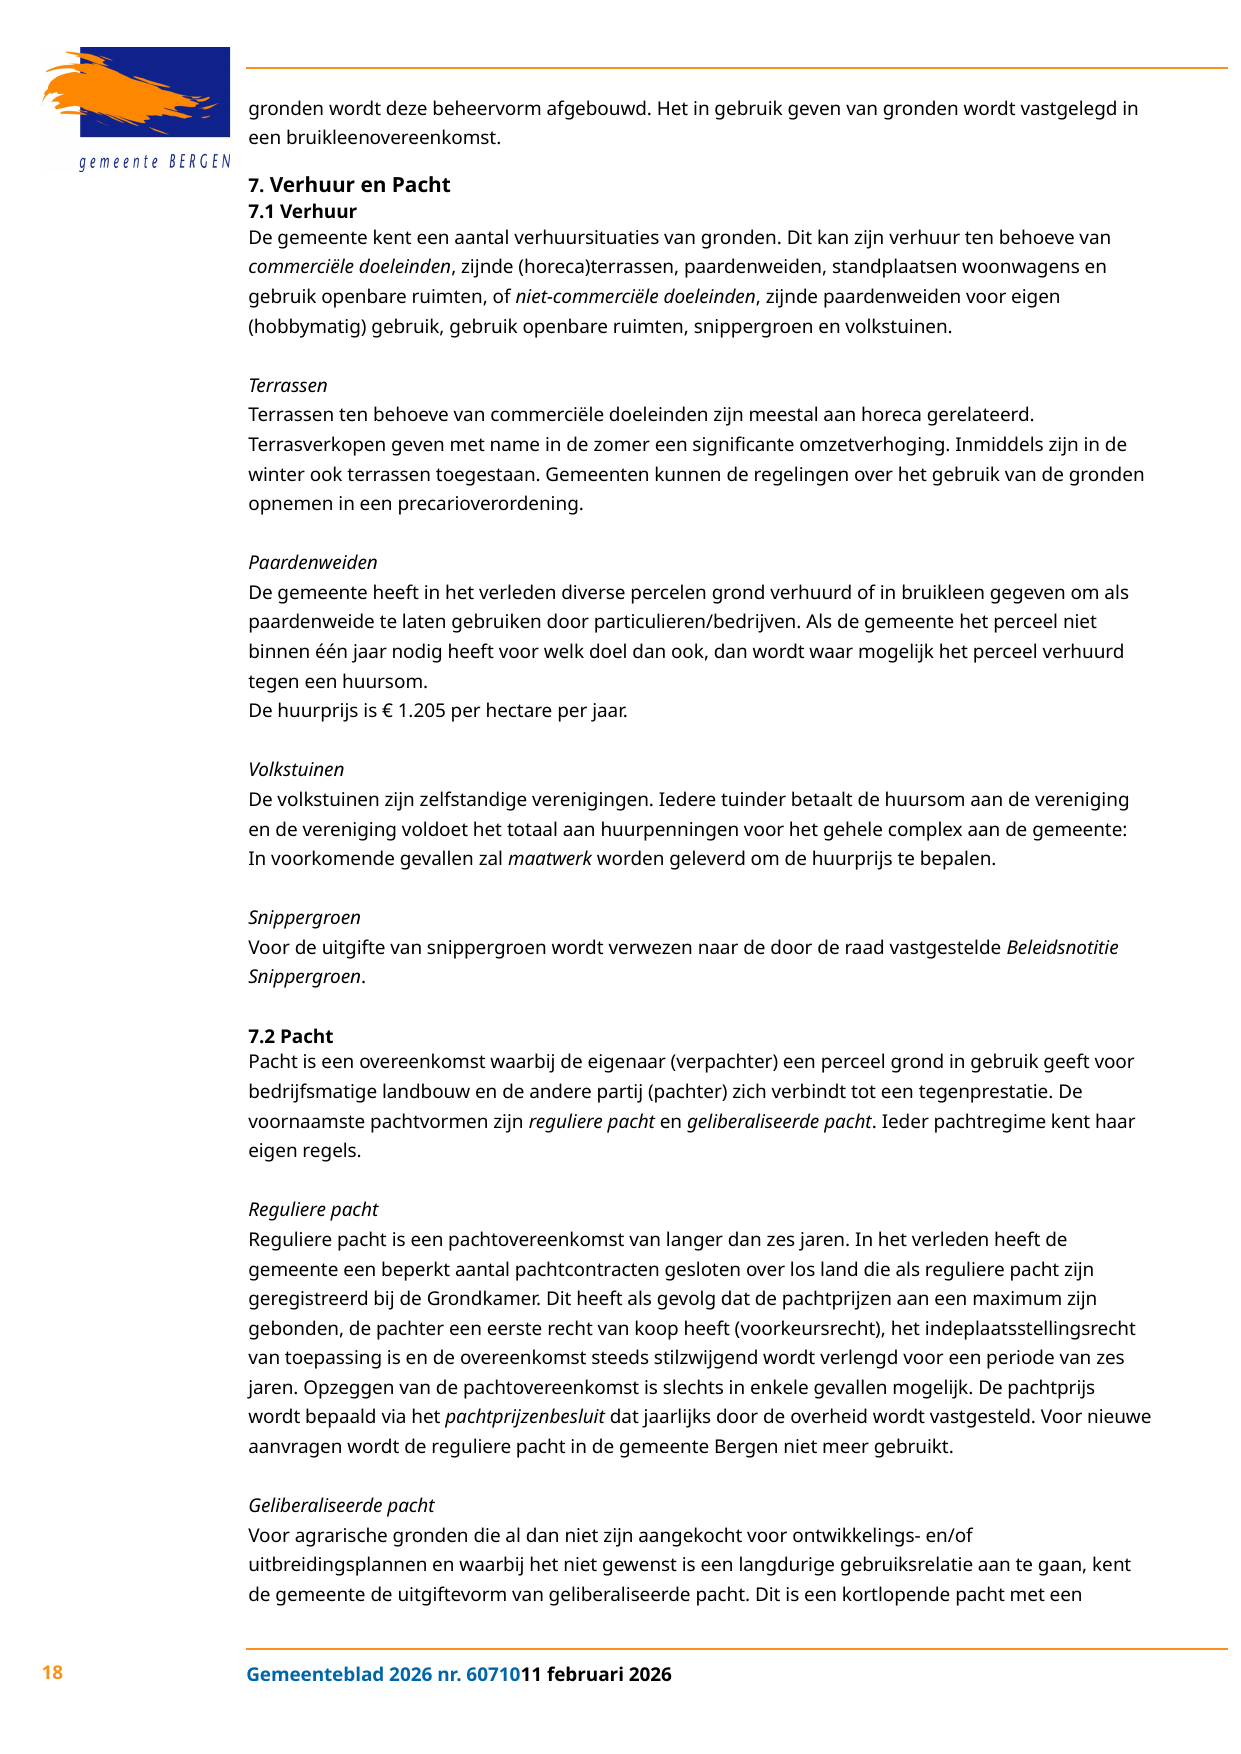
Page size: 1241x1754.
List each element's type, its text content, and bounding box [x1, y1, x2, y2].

text Paardenweiden [248, 549, 1152, 575]
text Voor agrarische gronden die al dan niet zijn aangekocht voor ontwikkelings- en/of uitbreidingsplannen en waarbij het niet gewenst is een langdurige gebruiksrelatie aan te gaan, kent de gemeente de uitgiftevorm van geliberaliseerde pacht. Dit is een kortlopende pacht met een [248, 1522, 1152, 1607]
text Pacht is een overeenkomst waarbij de eigenaar (verpachter) een perceel grond in gebruik geeft voor bedrijfsmatige landbouw en de andere partij (pachter) zich verbindt tot een tegenprestatie. De voornaamste pachtvormen zijn reguliere pacht en geliberaliseerde pacht. Ieder pachtregime kent haar eigen regels. [248, 1049, 1152, 1163]
text Voor de uitgifte van snippergroen wordt verwezen naar de door de raad vastgestelde Beleidsnotitie Snippergroen. [248, 934, 1152, 989]
text 7.1 Verhuur [248, 198, 1152, 224]
text Terrassen [248, 372, 1152, 398]
text De gemeente kent een aantal verhuursituaties van gronden. Dit kan zijn verhuur ten behoeve van commerciële doeleinden, zijnde (horeca)terrassen, paardenweiden, standplaatsen woonwagens en gebruik openbare ruimten, of niet-commerciële doeleinden, zijnde paardenweiden voor eigen (hobbymatig) gebruik, gebruik openbare ruimten, snippergroen en volkstuinen. [248, 224, 1152, 339]
picture [41, 47, 231, 172]
text De huurprijs is € 1.205 per hectare per jaar. [248, 697, 1152, 723]
text Snippergroen [248, 904, 1152, 930]
text De volkstuinen zijn zelfstandige verenigingen. Iedere tuinder betaalt de huursom aan de vereniging en de vereniging voldoet het totaal aan huurpenningen voor het gehele complex aan de gemeente: [248, 786, 1152, 842]
text 7.2 Pacht [248, 1023, 1152, 1049]
text gronden wordt deze beheervorm afgebouwd. Het in gebruik geven van gronden wordt vastgelegd in een bruikleenovereenkomst. [248, 95, 1152, 150]
text Reguliere pacht is een pachtovereenkomst van langer dan zes jaren. In het verleden heeft de gemeente een beperkt aantal pachtcontracten gesloten over los land die als reguliere pacht zijn geregistreerd bij de Grondkamer. Dit heeft als gevolg dat de pachtprijzen aan een maximum zijn gebonden, de pachter een eerste recht van koop heeft (voorkeursrecht), het indeplaatsstellingsrecht van toepassing is en de overeenkomst steeds stilzwijgend wordt verlengd voor een periode van zes jaren. Opzeggen van de pachtovereenkomst is slechts in enkele gevallen mogelijk. De pachtprijs wordt bepaald via het pachtprijzenbesluit dat jaarlijks door de overheid wordt vastgesteld. Voor nieuwe aanvragen wordt de reguliere pacht in de gemeente Bergen niet meer gebruikt. [248, 1226, 1152, 1459]
text Geliberaliseerde pacht [248, 1492, 1152, 1518]
text De gemeente heeft in het verleden diverse percelen grond verhuurd of in bruikleen gegeven om als paardenweide te laten gebruiken door particulieren/bedrijven. Als de gemeente het perceel niet binnen één jaar nodig heeft voor welk doel dan ook, dan wordt waar mogelijk het perceel verhuurd tegen een huursom. [248, 579, 1152, 694]
text 7. Verhuur en Pacht [248, 170, 1152, 198]
text Terrassen ten behoeve van commerciële doeleinden zijn meestal aan horeca gerelateerd. Terrasverkopen geven met name in de zomer een significante omzetverhoging. Inmiddels zijn in de winter ook terrassen toegestaan. Gemeenten kunnen de regelingen over het gebruik van de gronden opnemen in een precarioverordening. [248, 402, 1152, 516]
text Reguliere pacht [248, 1197, 1152, 1222]
text In voorkomende gevallen zal maatwerk worden geleverd om de huurprijs te bepalen. [248, 845, 1152, 871]
text Volkstuinen [248, 757, 1152, 782]
